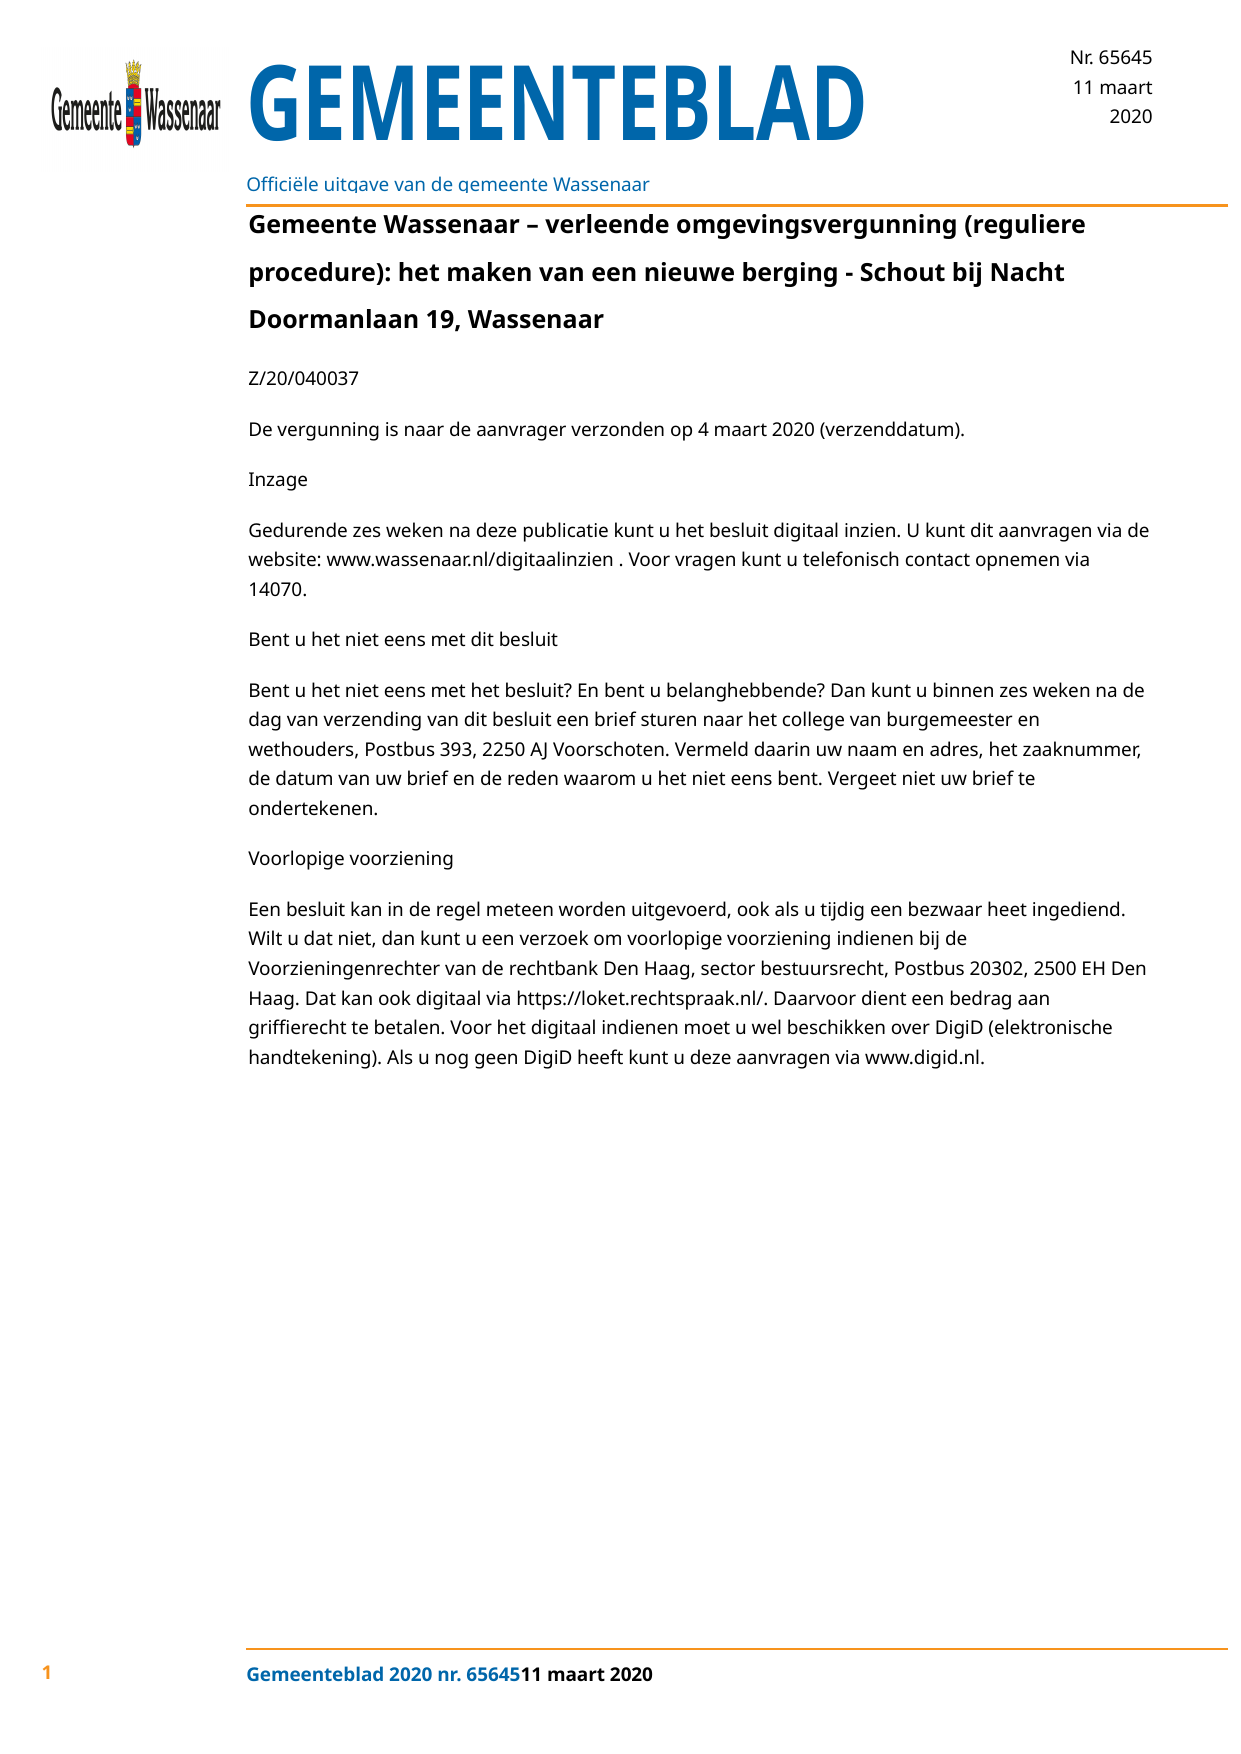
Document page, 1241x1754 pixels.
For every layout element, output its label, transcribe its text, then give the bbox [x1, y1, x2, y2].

text Gedurende zes weken na deze publicatie kunt u het besluit digitaal inzien. U kunt dit aanvragen via de website: www.wassenaar.nl/digitaalinzien . Voor vragen kunt u telefonisch contact opnemen via 14070. [248, 517, 1152, 602]
text Voorlopige voorziening [248, 846, 1152, 871]
text Bent u het niet eens met het besluit? En bent u belanghebbende? Dan kunt u binnen zes weken na de dag van verzending van dit besluit een brief sturen naar het college van burgemeester en wethouders, Postbus 393, 2250 AJ Voorschoten. Vermeld daarin uw naam en adres, het zaaknummer, de datum van uw brief en de reden waarom u het niet eens bent. Vergeet niet uw brief te ondertekenen. [248, 677, 1152, 821]
text Z/20/040037 [248, 366, 1152, 391]
text Bent u het niet eens met dit besluit [248, 626, 1152, 652]
text De vergunning is naar de aanvrager verzonden op 4 maart 2020 (verzenddatum). [248, 416, 1152, 442]
picture [41, 47, 231, 172]
text Een besluit kan in de regel meteen worden uitgevoerd, ook als u tijdig een bezwaar heet ingediend. Wilt u dat niet, dan kunt u een verzoek om voorlopige voorziening indienen bij de Voorzieningenrechter van de rechtbank Den Haag, sector bestuursrecht, Postbus 20302, 2500 EH Den Haag. Dat kan ook digitaal via https://loket.rechtspraak.nl/. Daarvoor dient een bedrag aan griffierecht te betalen. Voor het digitaal indienen moet u wel beschikken over DigiD (elektronische handtekening). Als u nog geen DigiD heeft kunt u deze aanvragen via www.digid.nl. [248, 896, 1152, 1069]
text Gemeente Wassenaar – verleende omgevingsvergunning (reguliere procedure): het maken van een nieuwe berging - Schout bij Nacht Doormanlaan 19, Wassenaar [248, 207, 1152, 336]
text Inzage [248, 466, 1152, 492]
